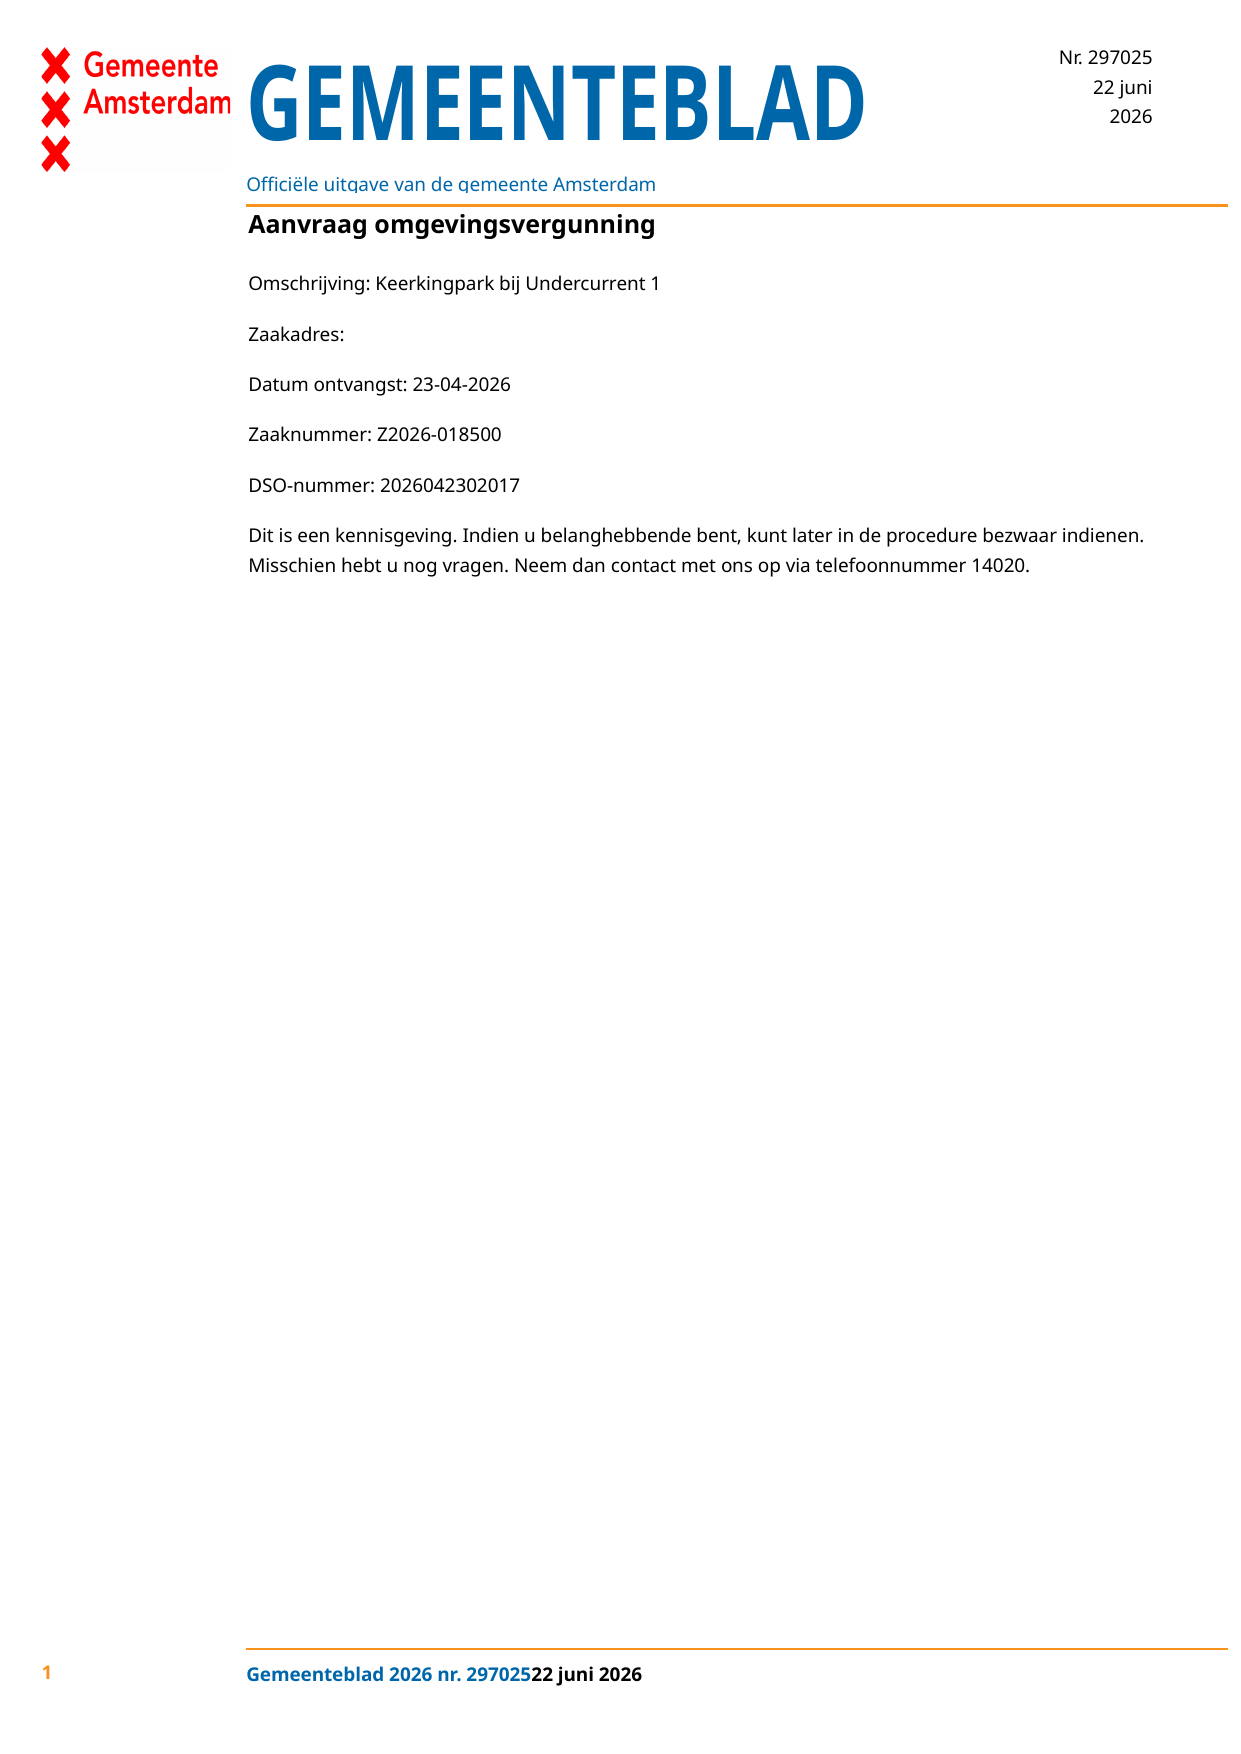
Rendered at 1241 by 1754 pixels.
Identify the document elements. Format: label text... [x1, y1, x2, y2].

text Dit is een kennisgeving. Indien u belanghebbende bent, kunt later in de procedure bezwaar indienen. Misschien hebt u nog vragen. Neem dan contact met ons op via telefoonnummer 14020. [248, 522, 1152, 578]
text Datum ontvangst: 23-04-2026 [248, 371, 1152, 397]
text Omschrijving: Keerkingpark bij Undercurrent 1 [248, 270, 1152, 296]
text Zaaknummer: Z2026-018500 [248, 422, 1152, 447]
text DSO-nummer: 2026042302017 [248, 472, 1152, 498]
picture [41, 47, 231, 172]
text Aanvraag omgevingsvergunning [248, 207, 1152, 241]
text Zaakadres: [248, 321, 1152, 346]
